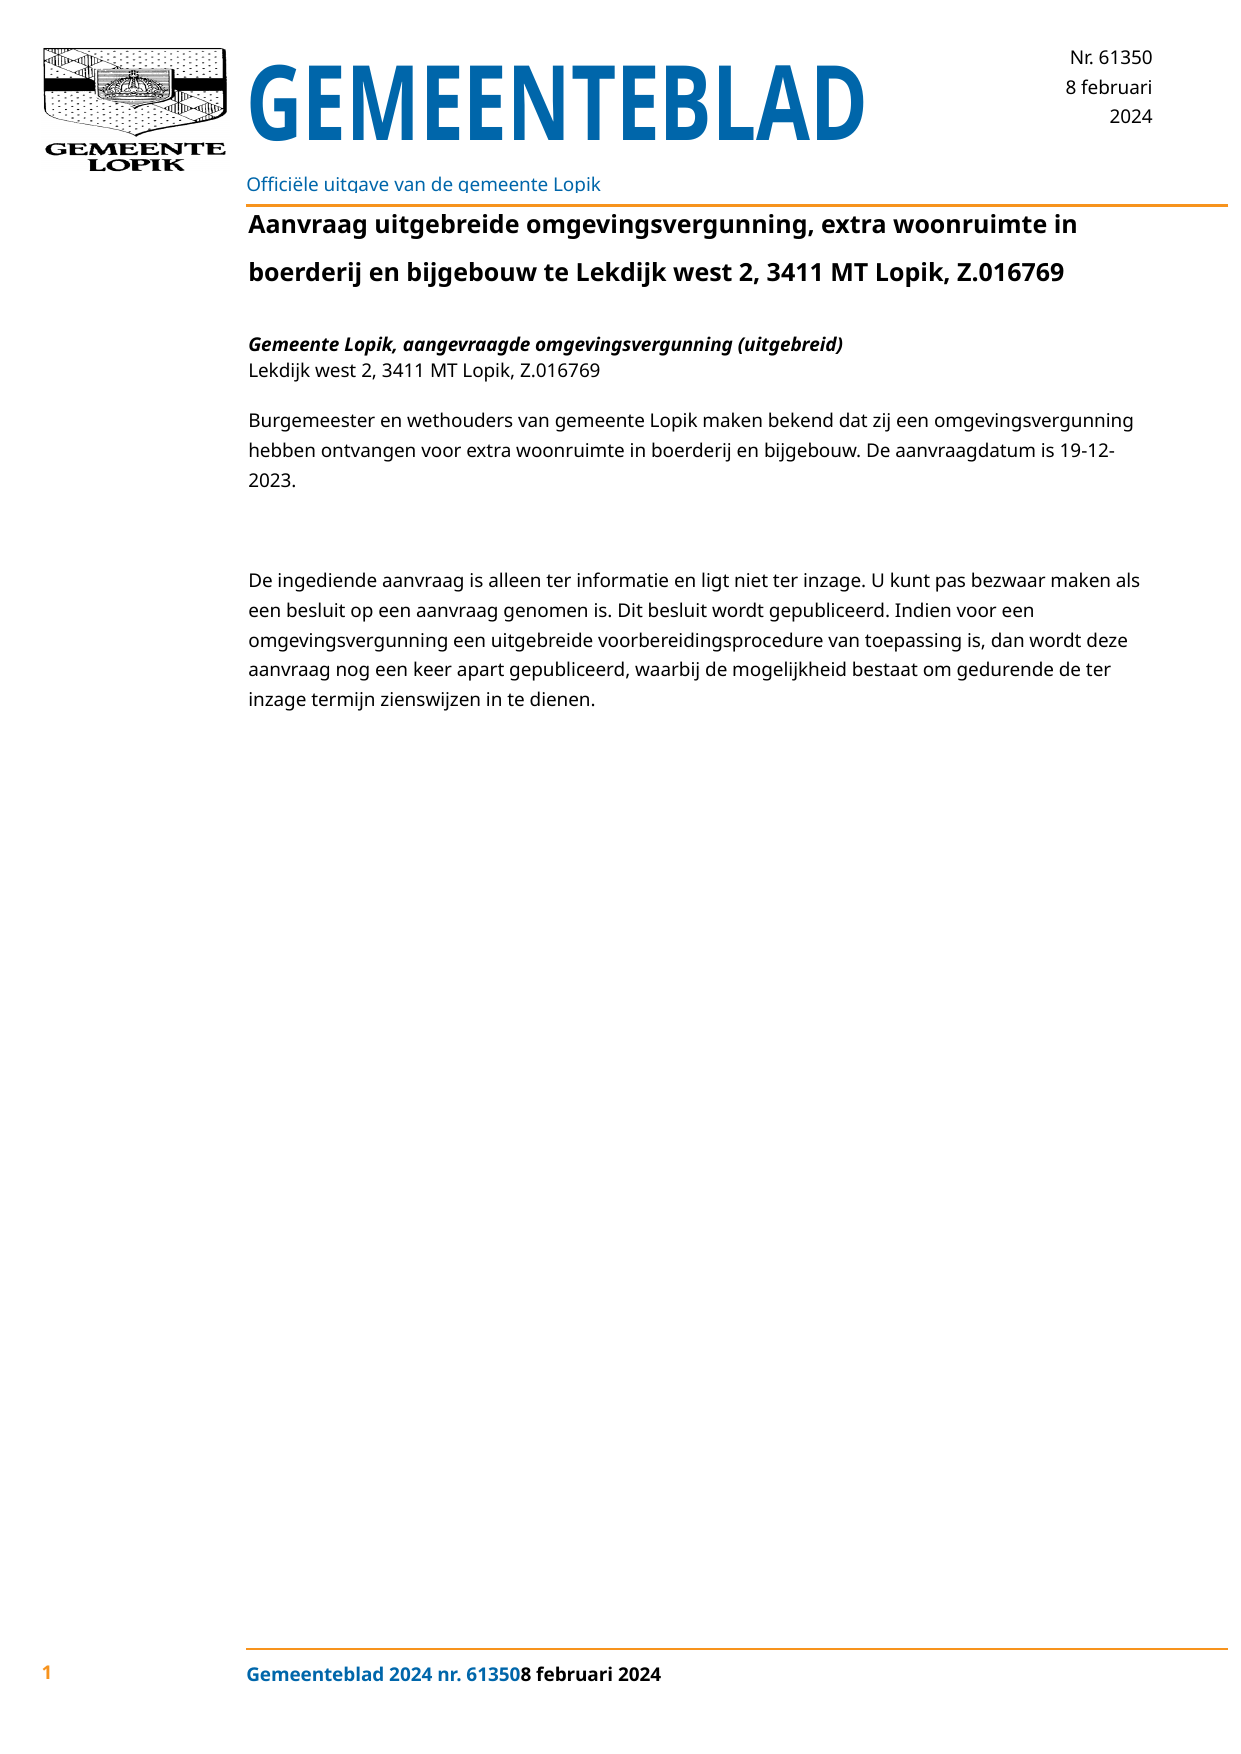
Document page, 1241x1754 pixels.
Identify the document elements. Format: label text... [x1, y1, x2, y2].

picture [41, 47, 231, 172]
text Lekdijk west 2, 3411 MT Lopik, Z.016769 [248, 357, 1152, 383]
text Aanvraag uitgebreide omgevingsvergunning, extra woonruimte in boerderij en bijgebouw te Lekdijk west 2, 3411 MT Lopik, Z.016769 [248, 207, 1152, 288]
text Burgemeester en wethouders van gemeente Lopik maken bekend dat zij een omgevingsvergunning hebben ontvangen voor extra woonruimte in boerderij en bijgebouw. De aanvraagdatum is 19-12-2023. [248, 408, 1152, 492]
text Gemeente Lopik, aangevraagde omgevingsvergunning (uitgebreid) [248, 331, 1152, 357]
text De ingediende aanvraag is alleen ter informatie en ligt niet ter inzage. U kunt pas bezwaar maken als een besluit op een aanvraag genomen is. Dit besluit wordt gepubliceerd. Indien voor een omgevingsvergunning een uitgebreide voorbereidingsprocedure van toepassing is, dan wordt deze aanvraag nog een keer apart gepubliceerd, waarbij de mogelijkheid bestaat om gedurende de ter inzage termijn zienswijzen in te dienen. [248, 568, 1152, 712]
